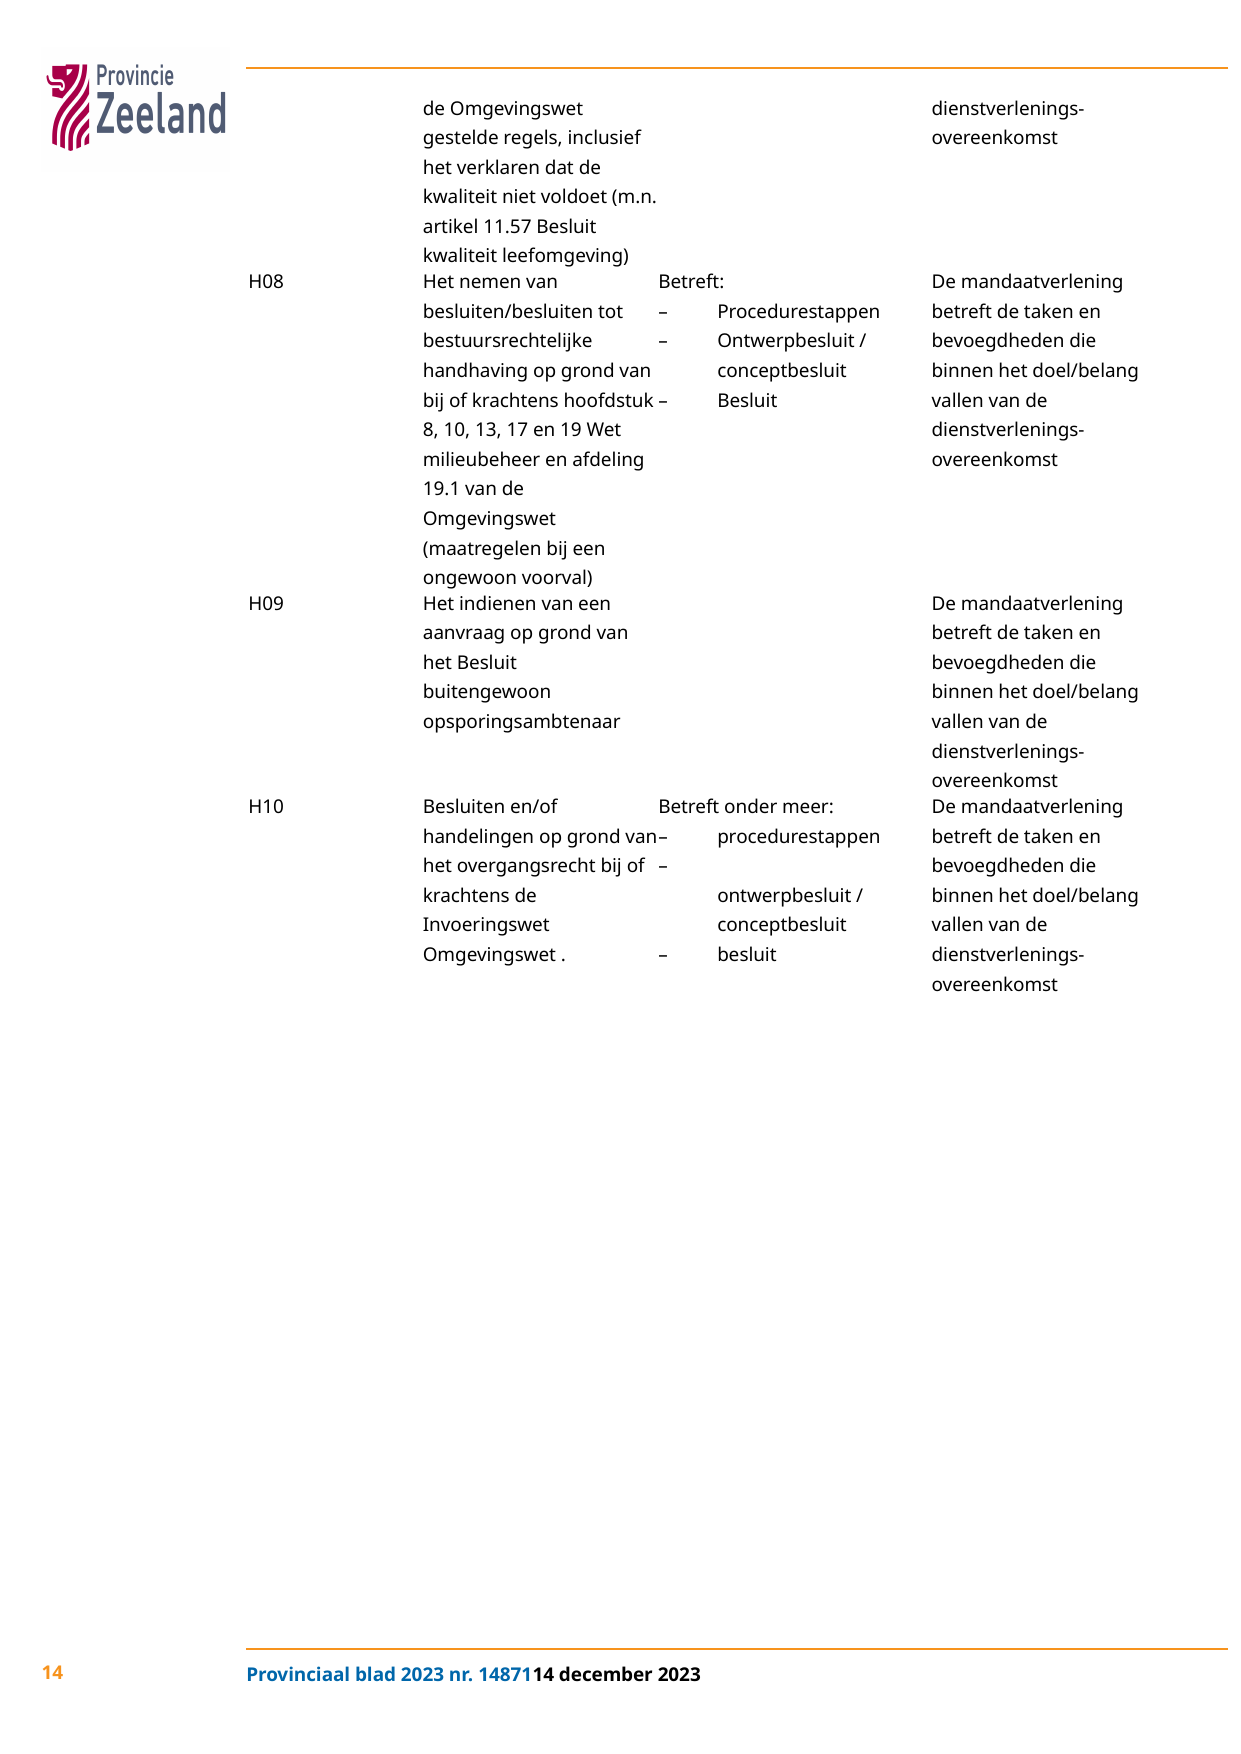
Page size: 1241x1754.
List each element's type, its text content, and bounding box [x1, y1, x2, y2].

table_cell dienstverlenings-overeenkomst [931, 95, 1152, 268]
table_cell [248, 95, 423, 268]
table_cell H10 [248, 793, 423, 996]
table_cell Besluiten en/of handelingen op grond van het overgangsrecht bij of krachtens de Invoeringswet Omgevingswet . [423, 793, 658, 996]
picture [41, 47, 231, 172]
table_cell H09 [248, 590, 423, 793]
table_cell Betreft onder meer: procedurestappen ontwerpbesluit / conceptbesluit besluit [658, 793, 931, 996]
table_cell H08 [248, 269, 423, 590]
table_cell Het indienen van een aanvraag op grond van het Besluit buitengewoon opsporingsambtenaar [423, 590, 658, 793]
table_cell [658, 95, 931, 268]
table_cell Het nemen van besluiten/besluiten tot bestuursrechtelijke handhaving op grond van bij of krachtens hoofdstuk 8, 10, 13, 17 en 19 Wet milieubeheer en afdeling 19.1 van de Omgevingswet (maatregelen bij een ongewoon voorval) [423, 269, 658, 590]
table_cell De mandaatverlening betreft de taken en bevoegdheden die binnen het doel/belang vallen van de dienstverlenings-overeenkomst [931, 590, 1152, 793]
table_cell Betreft: Procedurestappen Ontwerpbesluit / conceptbesluit Besluit [658, 269, 931, 590]
table_cell [658, 590, 931, 793]
table_cell De mandaatverlening betreft de taken en bevoegdheden die binnen het doel/belang vallen van de dienstverlenings-overeenkomst [931, 793, 1152, 996]
table_cell de Omgevingswet gestelde regels, inclusief het verklaren dat de kwaliteit niet voldoet (m.n. artikel 11.57 Besluit kwaliteit leefomgeving) [423, 95, 658, 268]
table_cell De mandaatverlening betreft de taken en bevoegdheden die binnen het doel/belang vallen van de dienstverlenings-overeenkomst [931, 269, 1152, 590]
